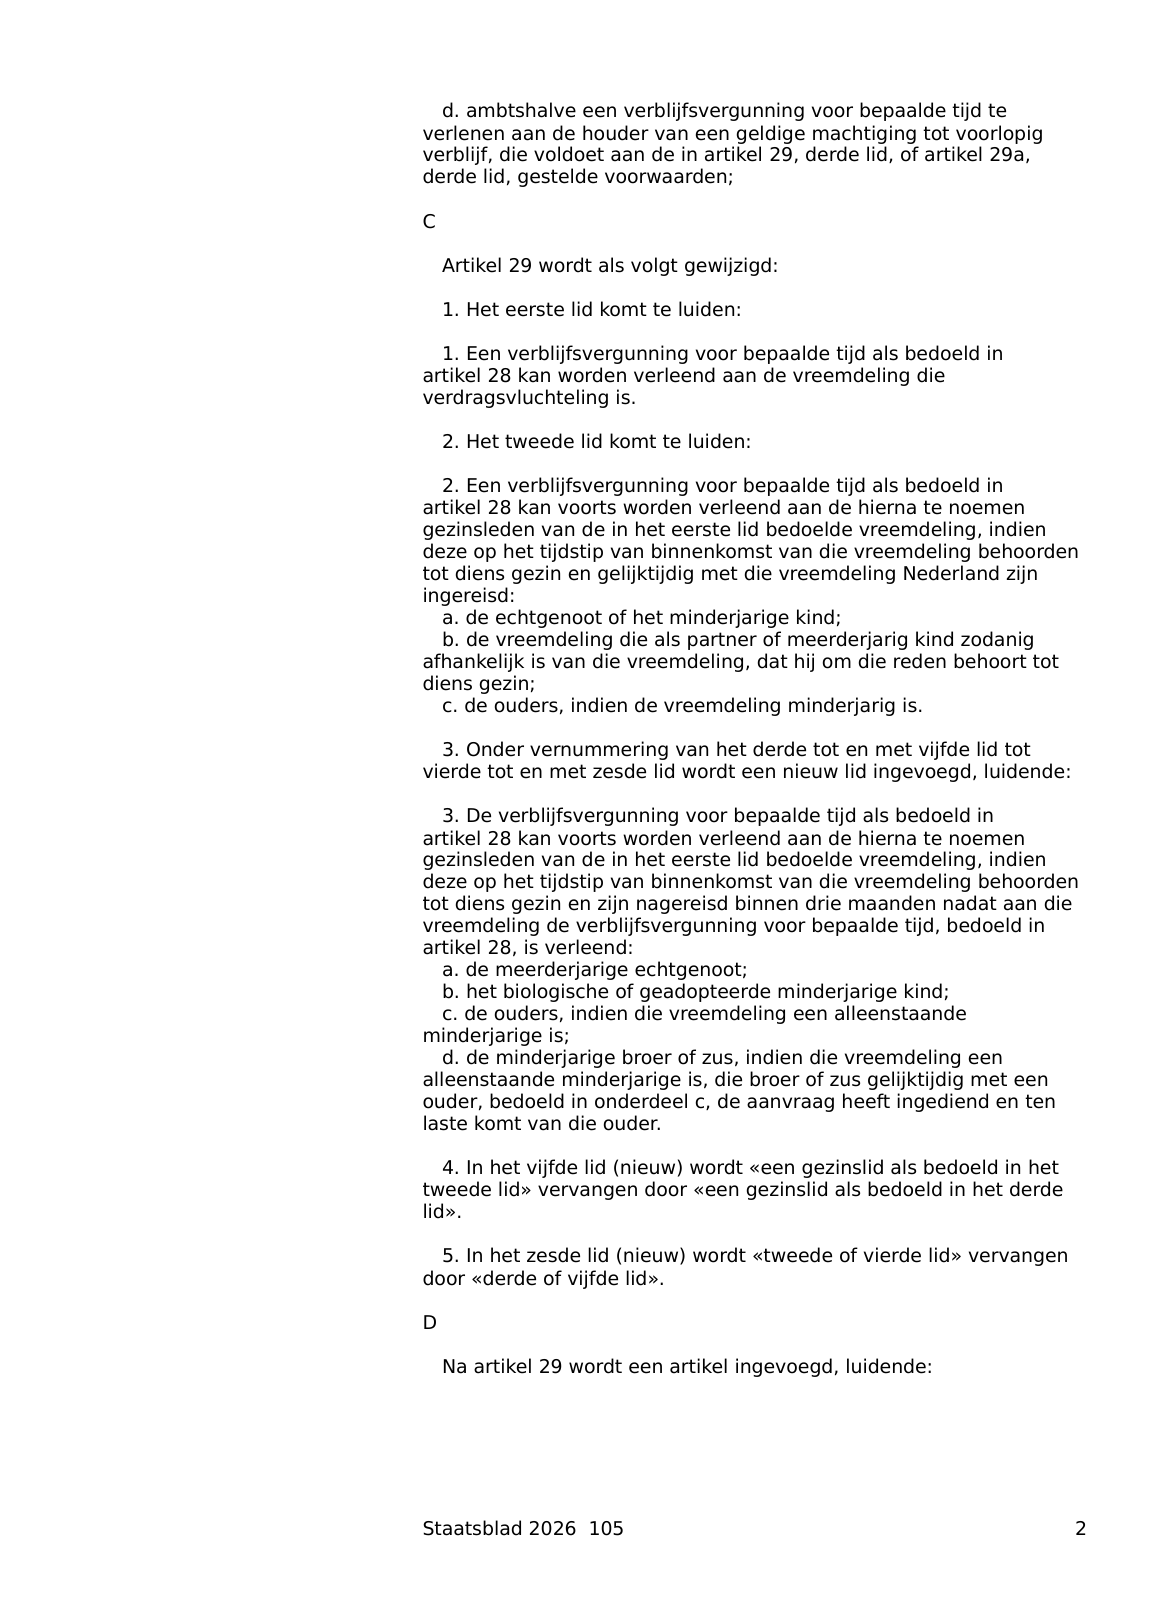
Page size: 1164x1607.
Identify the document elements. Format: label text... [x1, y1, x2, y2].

text c. de ouders, indien die vreemdeling een alleenstaande minderjarige is; [422, 1003, 1087, 1047]
text Na artikel 29 wordt een artikel ingevoegd, luidende: [422, 1356, 1087, 1378]
text D [422, 1312, 1087, 1333]
text 5. In het zesde lid (nieuw) wordt «tweede of vierde lid» vervangen door «derde of vijfde lid». [422, 1245, 1087, 1289]
text 4. In het vijfde lid (nieuw) wordt «een gezinslid als bedoeld in het tweede lid» vervangen door «een gezinslid als bedoeld in het derde lid». [422, 1157, 1087, 1223]
text 1. Het eerste lid komt te luiden: [422, 299, 1087, 321]
text d. ambtshalve een verblijfsvergunning voor bepaalde tijd te verlenen aan de houder van een geldige machtiging tot voorlopig verblijf, die voldoet aan de in artikel 29, derde lid, of artikel 29a, derde lid, gestelde voorwaarden; [422, 100, 1087, 188]
text c. de ouders, indien de vreemdeling minderjarig is. [422, 695, 1087, 717]
text Artikel 29 wordt als volgt gewijzigd: [422, 255, 1087, 277]
text 2. Het tweede lid komt te luiden: [422, 431, 1087, 453]
text b. de vreemdeling die als partner of meerderjarig kind zodanig afhankelijk is van die vreemdeling, dat hij om die reden behoort tot diens gezin; [422, 629, 1087, 695]
text 3. Onder vernummering van het derde tot en met vijfde lid tot vierde tot en met zesde lid wordt een nieuw lid ingevoegd, luidende: [422, 739, 1087, 783]
text 3. De verblijfsvergunning voor bepaalde tijd als bedoeld in artikel 28 kan voorts worden verleend aan de hierna te noemen gezinsleden van de in het eerste lid bedoelde vreemdeling, indien deze op het tijdstip van binnenkomst van die vreemdeling behoorden tot diens gezin en zijn nagereisd binnen drie maanden nadat aan die vreemdeling de verblijfsvergunning voor bepaalde tijd, bedoeld in artikel 28, is verleend: [422, 805, 1087, 959]
text 1. Een verblijfsvergunning voor bepaalde tijd als bedoeld in artikel 28 kan worden verleend aan de vreemdeling die verdragsvluchteling is. [422, 343, 1087, 409]
text d. de minderjarige broer of zus, indien die vreemdeling een alleenstaande minderjarige is, die broer of zus gelijktijdig met een ouder, bedoeld in onderdeel c, de aanvraag heeft ingediend en ten laste komt van die ouder. [422, 1047, 1087, 1135]
text a. de meerderjarige echtgenoot; [422, 959, 1087, 981]
text 2. Een verblijfsvergunning voor bepaalde tijd als bedoeld in artikel 28 kan voorts worden verleend aan de hierna te noemen gezinsleden van de in het eerste lid bedoelde vreemdeling, indien deze op het tijdstip van binnenkomst van die vreemdeling behoorden tot diens gezin en gelijktijdig met die vreemdeling Nederland zijn ingereisd: [422, 475, 1087, 607]
text b. het biologische of geadopteerde minderjarige kind; [422, 981, 1087, 1003]
text a. de echtgenoot of het minderjarige kind; [422, 607, 1087, 629]
text C [422, 211, 1087, 232]
